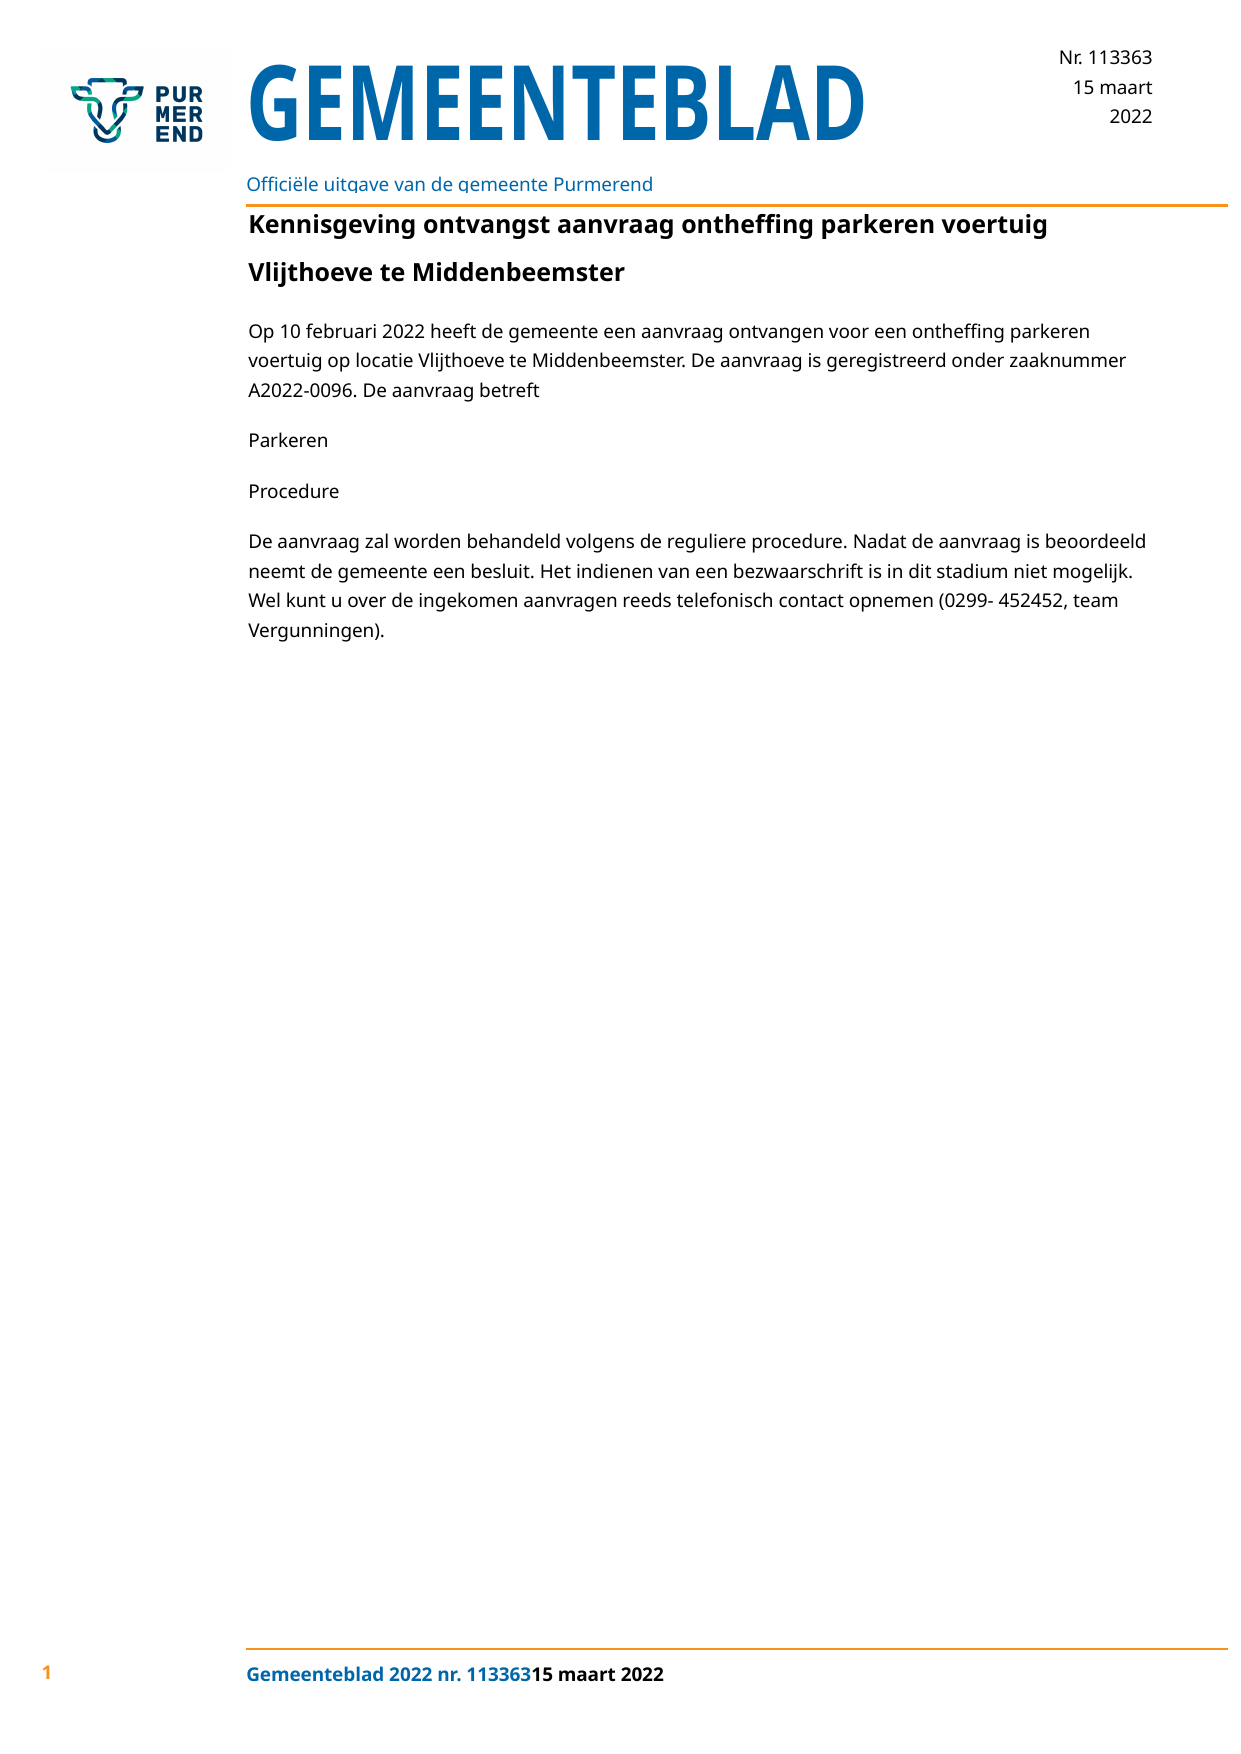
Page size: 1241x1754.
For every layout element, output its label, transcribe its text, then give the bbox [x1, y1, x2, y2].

text De aanvraag zal worden behandeld volgens de reguliere procedure. Nadat de aanvraag is beoordeeld neemt de gemeente een besluit. Het indienen van een bezwaarschrift is in dit stadium niet mogelijk. Wel kunt u over de ingekomen aanvragen reeds telefonisch contact opnemen (0299- 452452, team Vergunningen). [248, 528, 1152, 643]
picture [41, 47, 231, 172]
text Kennisgeving ontvangst aanvraag ontheffing parkeren voertuig Vlijthoeve te Middenbeemster [248, 207, 1152, 288]
text Parkeren [248, 427, 1152, 453]
text Procedure [248, 478, 1152, 504]
text Op 10 februari 2022 heeft de gemeente een aanvraag ontvangen voor een ontheffing parkeren voertuig op locatie Vlijthoeve te Middenbeemster. De aanvraag is geregistreerd onder zaaknummer A2022-0096. De aanvraag betreft [248, 318, 1152, 403]
